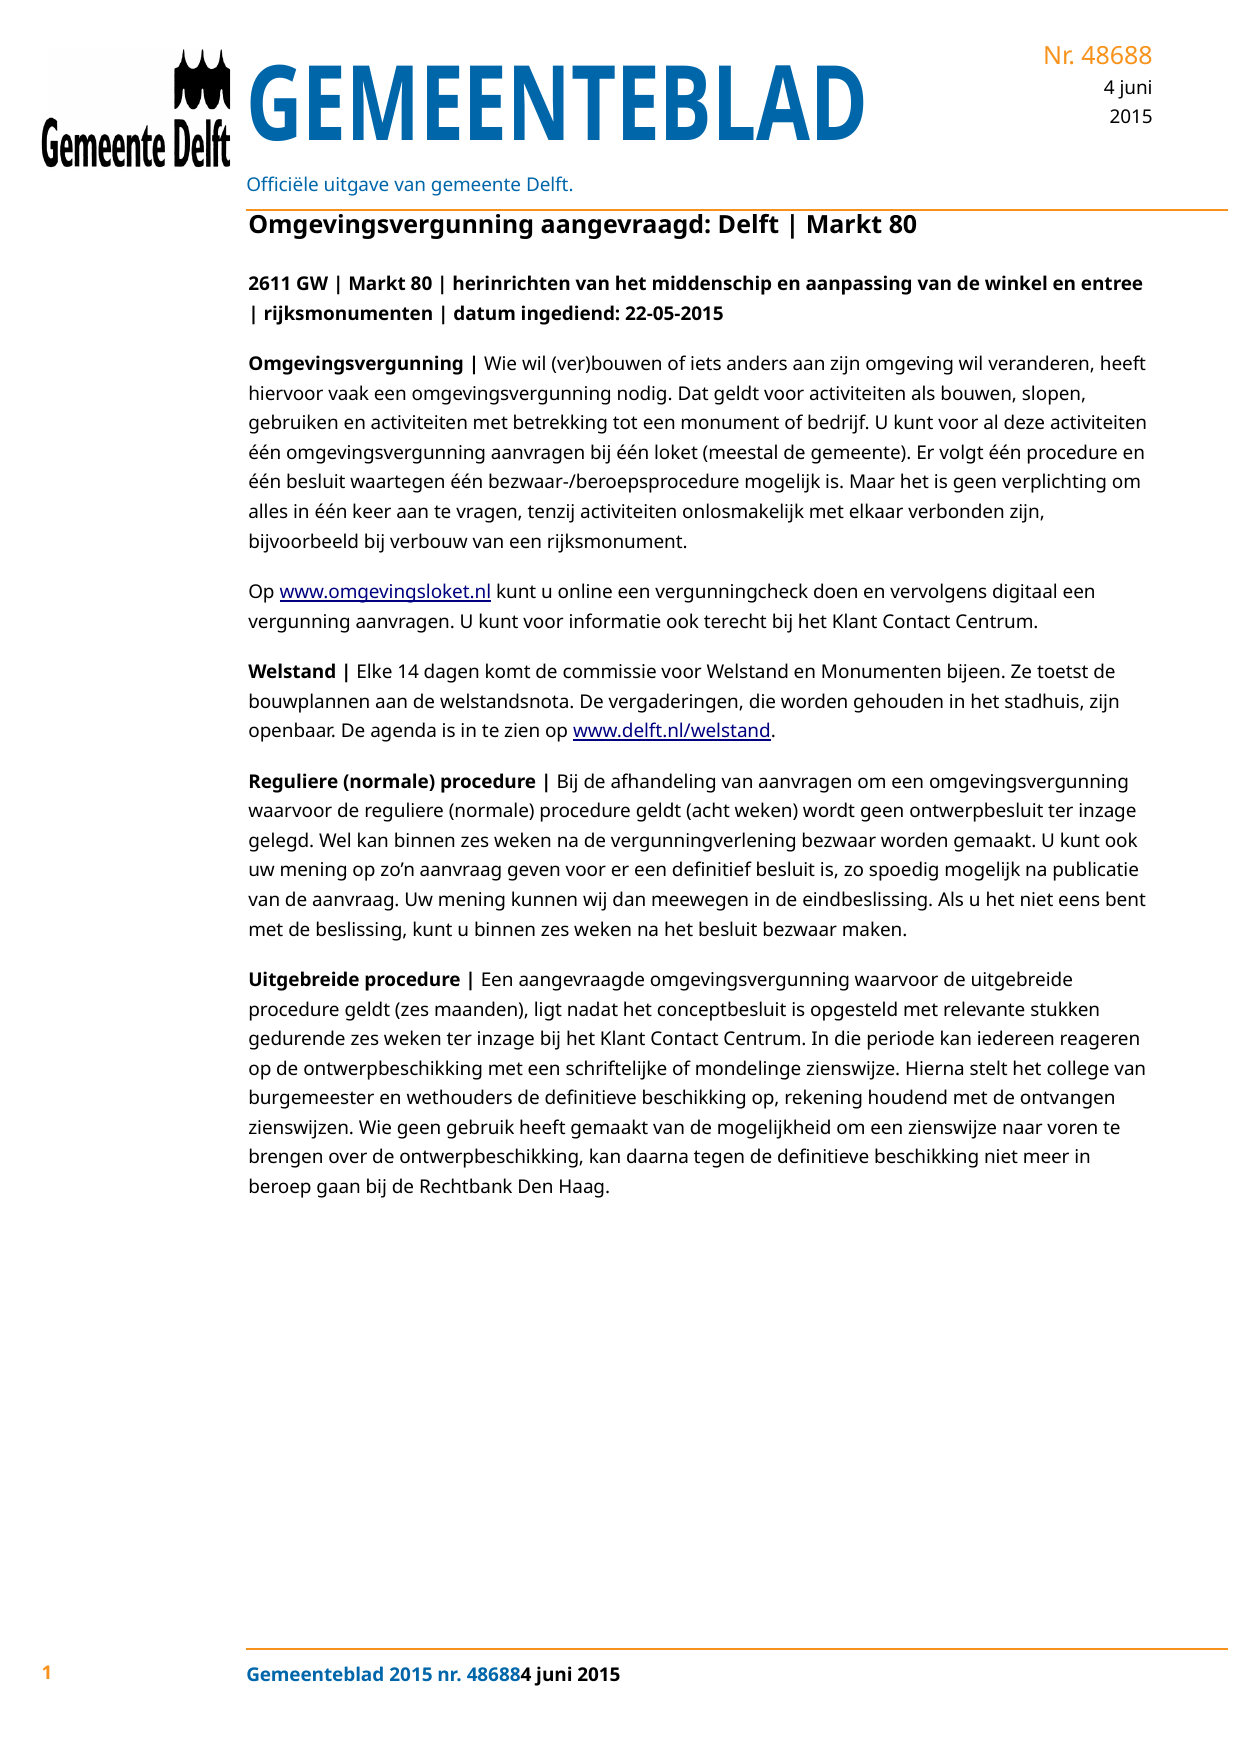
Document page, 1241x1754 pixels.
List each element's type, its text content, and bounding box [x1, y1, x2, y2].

text 2611 GW | Markt 80 | herinrichten van het middenschip en aanpassing van de winkel en entree | rijksmonumenten | datum ingediend: 22-05-2015 [248, 270, 1152, 326]
picture [41, 47, 231, 172]
text Welstand | Elke 14 dagen komt de commissie voor Welstand en Monumenten bijeen. Ze toetst de bouwplannen aan de welstandsnota. De vergaderingen, die worden gehouden in het stadhuis, zijn openbaar. De agenda is in te zien op www.delft.nl/welstand. [248, 658, 1152, 743]
text Uitgebreide procedure | Een aangevraagde omgevingsvergunning waarvoor de uitgebreide procedure geldt (zes maanden), ligt nadat het conceptbesluit is opgesteld met relevante stukken gedurende zes weken ter inzage bij het Klant Contact Centrum. In die periode kan iedereen reageren op de ontwerpbeschikking met een schriftelijke of mondelinge zienswijze. Hierna stelt het college van burgemeester en wethouders de definitieve beschikking op, rekening houdend met de ontvangen zienswijzen. Wie geen gebruik heeft gemaakt van de mogelijkheid om een zienswijze naar voren te brengen over de ontwerpbeschikking, kan daarna tegen de definitieve beschikking niet meer in beroep gaan bij de Rechtbank Den Haag. [248, 966, 1152, 1199]
text Reguliere (normale) procedure | Bij de afhandeling van aanvragen om een omgevingsvergunning waarvoor de reguliere (normale) procedure geldt (acht weken) wordt geen ontwerpbesluit ter inzage gelegd. Wel kan binnen zes weken na de vergunningverlening bezwaar worden gemaakt. U kunt ook uw mening op zo’n aanvraag geven voor er een definitief besluit is, zo spoedig mogelijk na publicatie van de aanvraag. Uw mening kunnen wij dan meewegen in de eindbeslissing. Als u het niet eens bent met de beslissing, kunt u binnen zes weken na het besluit bezwaar maken. [248, 768, 1152, 941]
text Op www.omgevingsloket.nl kunt u online een vergunningcheck doen en vervolgens digitaal een vergunning aanvragen. U kunt voor informatie ook terecht bij het Klant Contact Centrum. [248, 578, 1152, 633]
text Omgevingsvergunning | Wie wil (ver)bouwen of iets anders aan zijn omgeving wil veranderen, heeft hiervoor vaak een omgevingsvergunning nodig. Dat geldt voor activiteiten als bouwen, slopen, gebruiken en activiteiten met betrekking tot een monument of bedrijf. U kunt voor al deze activiteiten één omgevingsvergunning aanvragen bij één loket (meestal de gemeente). Er volgt één procedure en één besluit waartegen één bezwaar-/beroepsprocedure mogelijk is. Maar het is geen verplichting om alles in één keer aan te vragen, tenzij activiteiten onlosmakelijk met elkaar verbonden zijn, bijvoorbeeld bij verbouw van een rijksmonument. [248, 350, 1152, 553]
text Omgevingsvergunning aangevraagd: Delft | Markt 80 [248, 211, 1152, 241]
